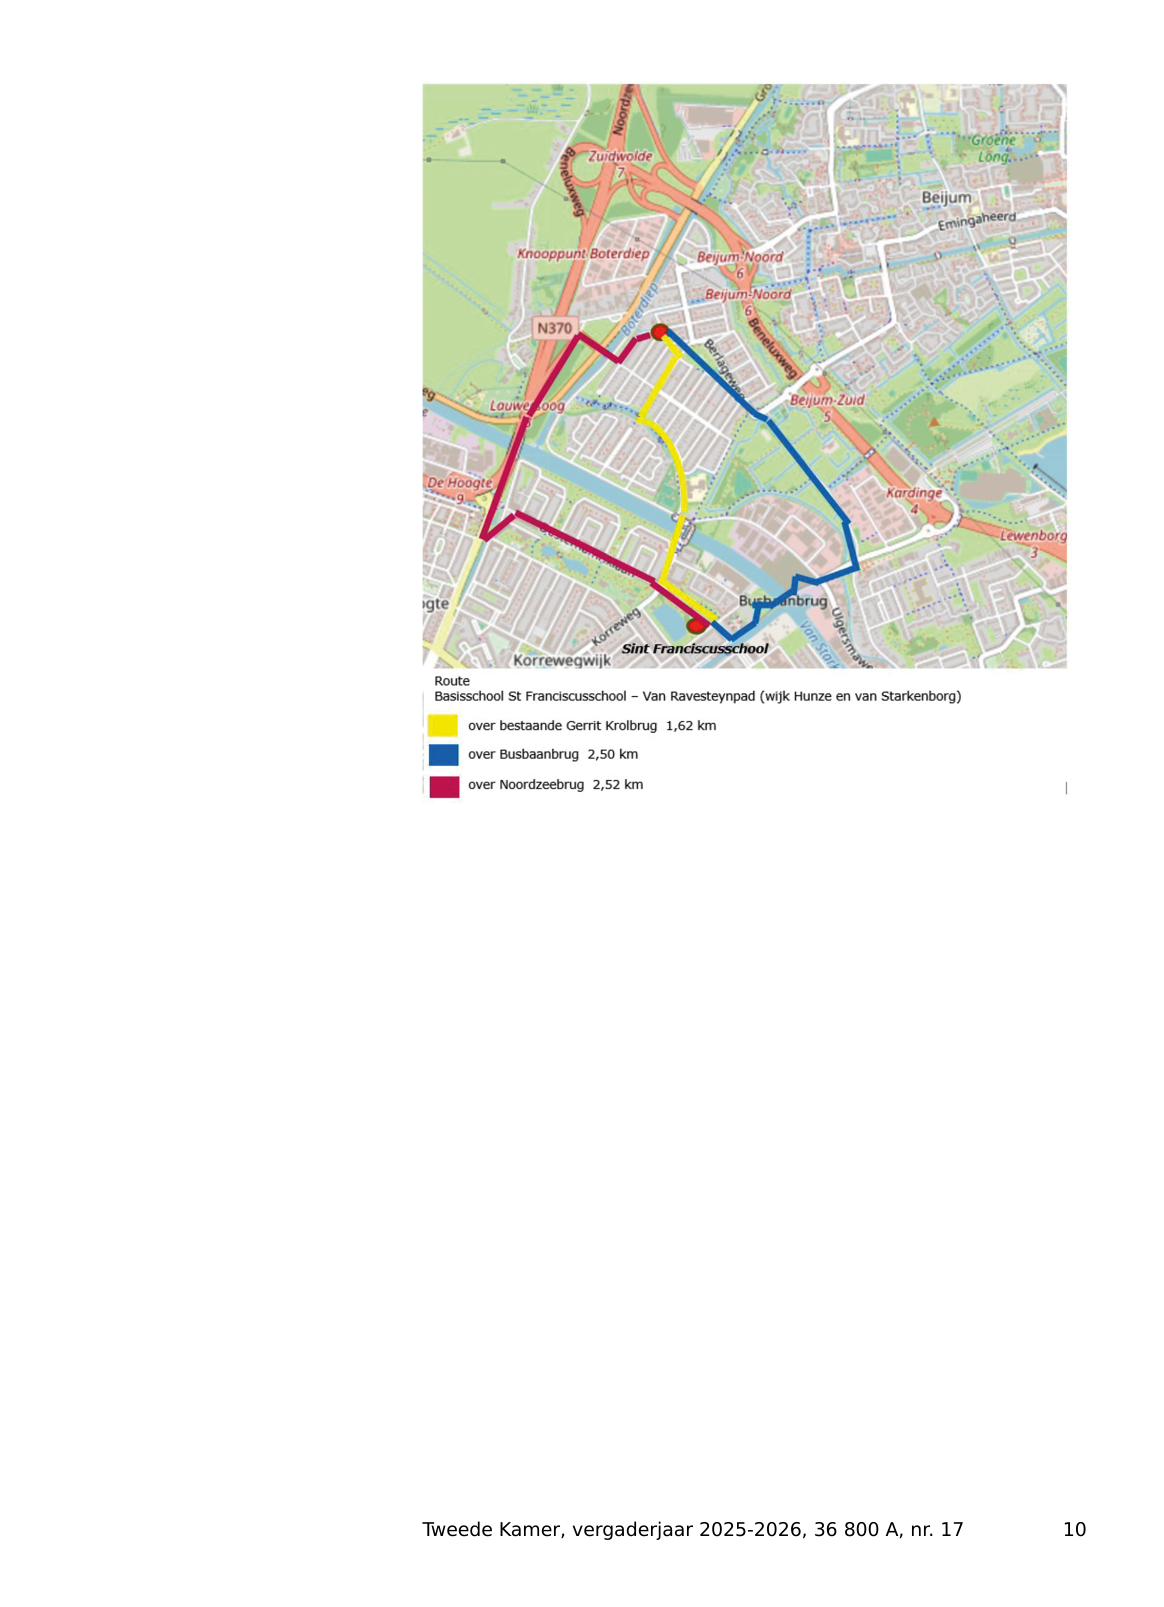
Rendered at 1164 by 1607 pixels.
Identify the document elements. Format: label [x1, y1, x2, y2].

picture [422, 81, 1072, 1027]
